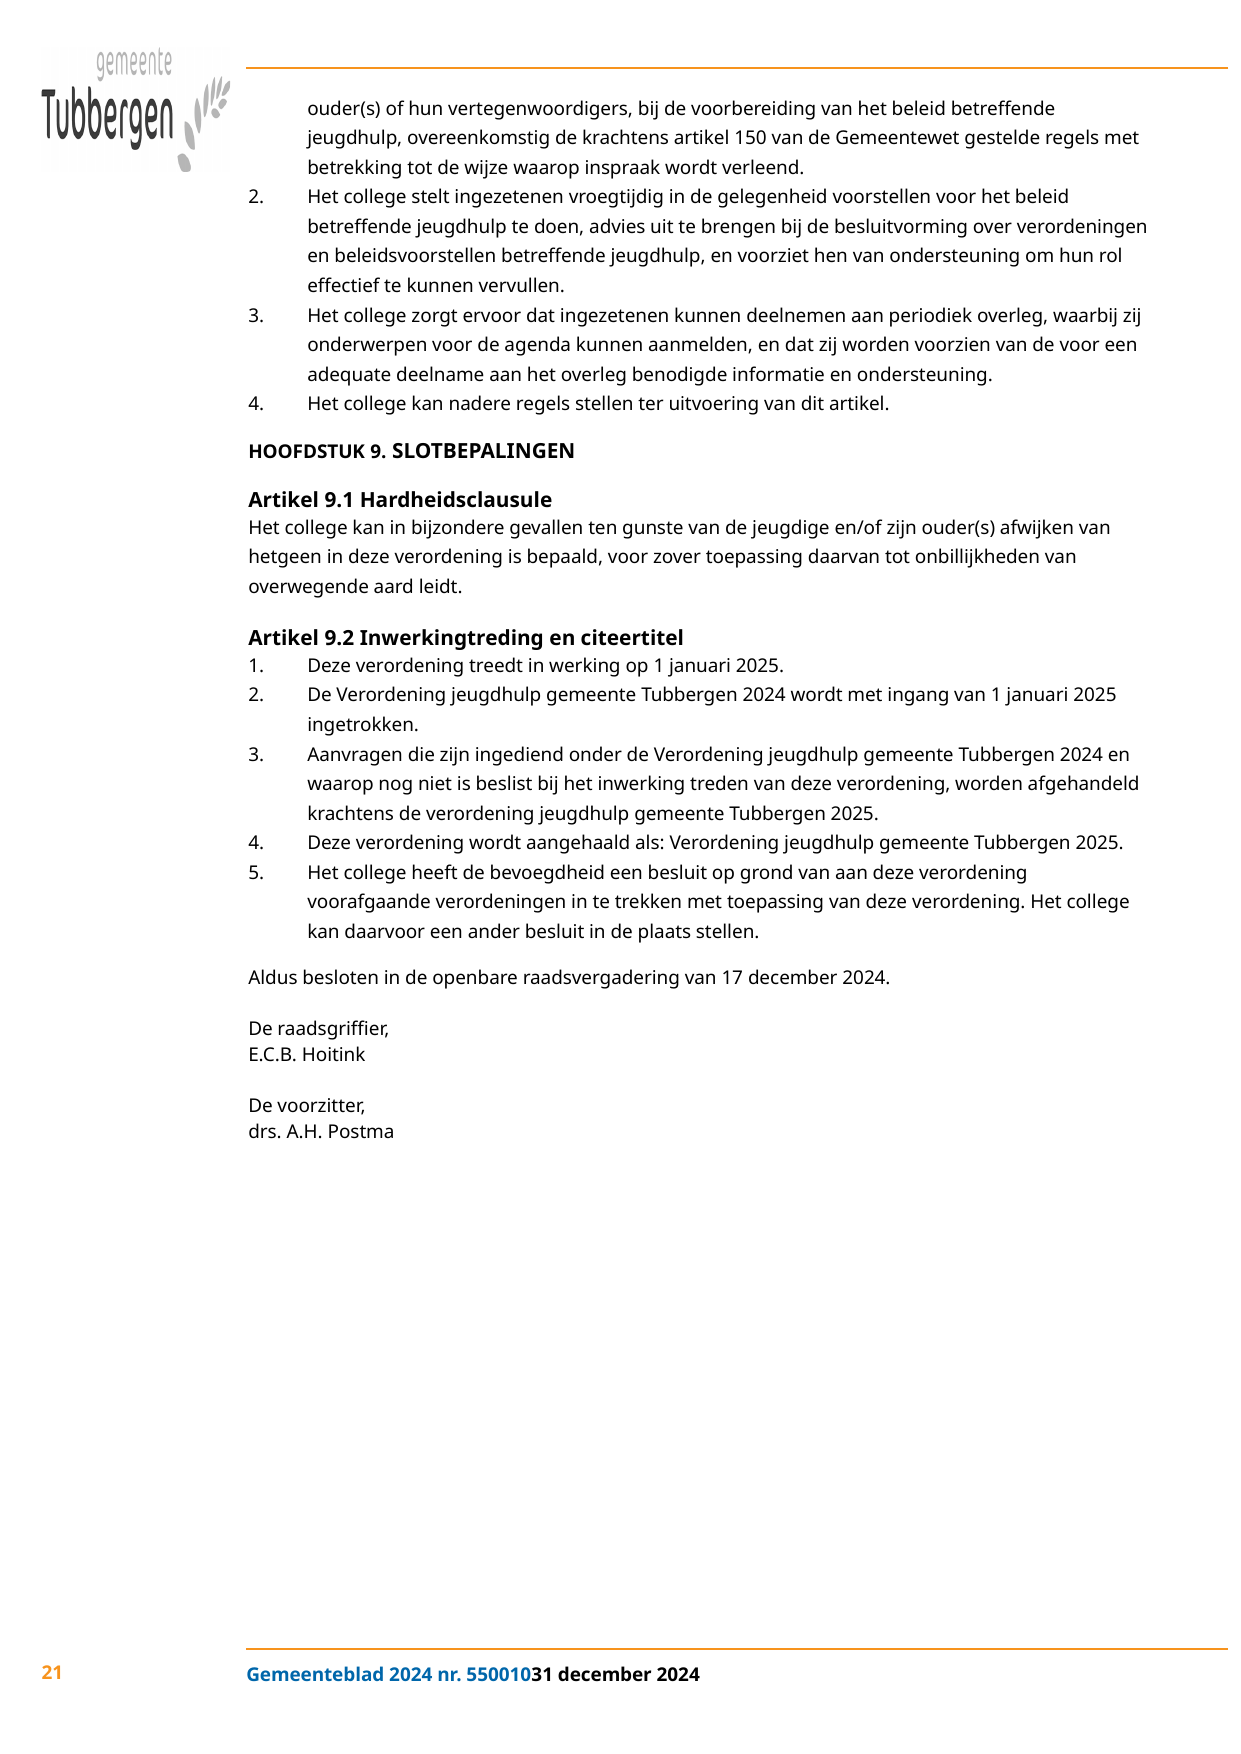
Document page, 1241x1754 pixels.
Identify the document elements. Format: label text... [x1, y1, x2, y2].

text De voorzitter, [248, 1092, 1152, 1118]
list Het college kan nadere regels stellen ter uitvoering van dit artikel. [248, 391, 1152, 416]
text Aldus besloten in de openbare raadsvergadering van 17 december 2024. [248, 964, 1152, 989]
text Het college kan in bijzondere gevallen ten gunste van de jeugdige en/of zijn ouder(s) afwijken van hetgeen in deze verordening is bepaald, voor zover toepassing daarvan tot onbillijkheden van overwegende aard leidt. [248, 514, 1152, 599]
text Artikel 9.2 Inwerkingtreding en citeertitel [248, 623, 1152, 652]
list Aanvragen die zijn ingediend onder de Verordening jeugdhulp gemeente Tubbergen 2024 en waarop nog niet is beslist bij het inwerking treden van deze verordening, worden afgehandeld krachtens de verordening jeugdhulp gemeente Tubbergen 2025. [248, 741, 1152, 826]
list ouder(s) of hun vertegenwoordigers, bij de voorbereiding van het beleid betreffende jeugdhulp, overeenkomstig de krachtens artikel 150 van de Gemeentewet gestelde regels met betrekking tot de wijze waarop inspraak wordt verleend. [248, 95, 1152, 180]
list Het college heeft de bevoegdheid een besluit op grond van aan deze verordening voorafgaande verordeningen in te trekken met toepassing van deze verordening. Het college kan daarvoor een ander besluit in de plaats stellen. [248, 859, 1152, 944]
list Deze verordening treedt in werking op 1 januari 2025. [248, 652, 1152, 678]
list Het college zorgt ervoor dat ingezetenen kunnen deelnemen aan periodiek overleg, waarbij zij onderwerpen voor de agenda kunnen aanmelden, en dat zij worden voorzien van de voor een adequate deelname aan het overleg benodigde informatie en ondersteuning. [248, 302, 1152, 387]
list Deze verordening wordt aangehaald als: Verordening jeugdhulp gemeente Tubbergen 2025. [248, 829, 1152, 855]
text Artikel 9.1 Hardheidsclausule [248, 486, 1152, 514]
list De Verordening jeugdhulp gemeente Tubbergen 2024 wordt met ingang van 1 januari 2025 ingetrokken. [248, 682, 1152, 737]
picture [41, 47, 231, 172]
text E.C.B. Hoitink [248, 1041, 1152, 1067]
list Het college stelt ingezetenen vroegtijdig in de gelegenheid voorstellen voor het beleid betreffende jeugdhulp te doen, advies uit te brengen bij de besluitvorming over verordeningen en beleidsvoorstellen betreffende jeugdhulp, en voorziet hen van ondersteuning om hun rol effectief te kunnen vervullen. [248, 183, 1152, 298]
text HOOFDSTUK 9. SLOTBEPALINGEN [248, 436, 1152, 465]
text De raadsgriffier, [248, 1015, 1152, 1041]
text drs. A.H. Postma [248, 1118, 1152, 1144]
